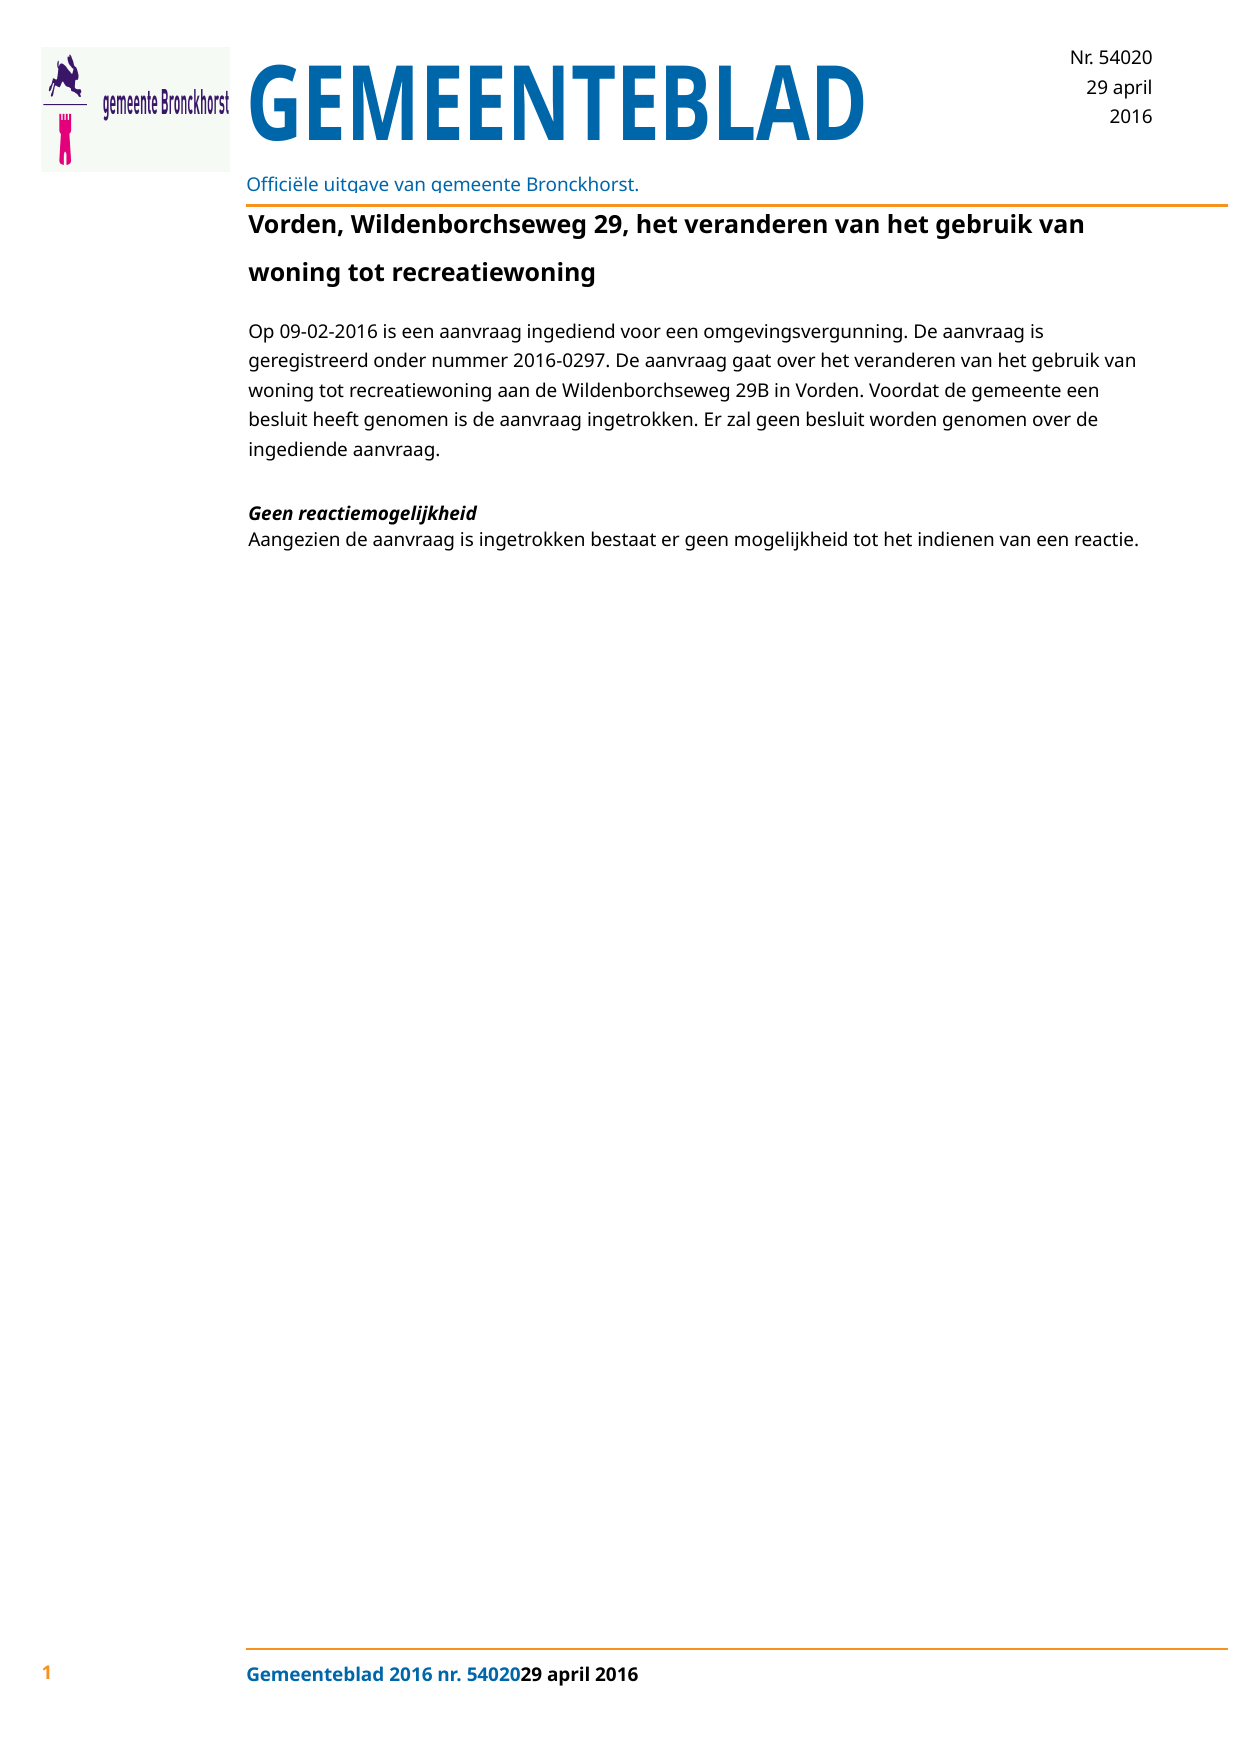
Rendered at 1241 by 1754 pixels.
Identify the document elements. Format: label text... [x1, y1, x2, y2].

text Aangezien de aanvraag is ingetrokken bestaat er geen mogelijkheid tot het indienen van een reactie. [248, 526, 1152, 552]
text Op 09-02-2016 is een aanvraag ingediend voor een omgevingsvergunning. De aanvraag is geregistreerd onder nummer 2016-0297. De aanvraag gaat over het veranderen van het gebruik van woning tot recreatiewoning aan de Wildenborchseweg 29B in Vorden. Voordat de gemeente een besluit heeft genomen is de aanvraag ingetrokken. Er zal geen besluit worden genomen over de ingediende aanvraag. [248, 318, 1152, 462]
text Vorden, Wildenborchseweg 29, het veranderen van het gebruik van woning tot recreatiewoning [248, 207, 1152, 288]
text Geen reactiemogelijkheid [248, 500, 1152, 526]
picture [41, 47, 231, 172]
